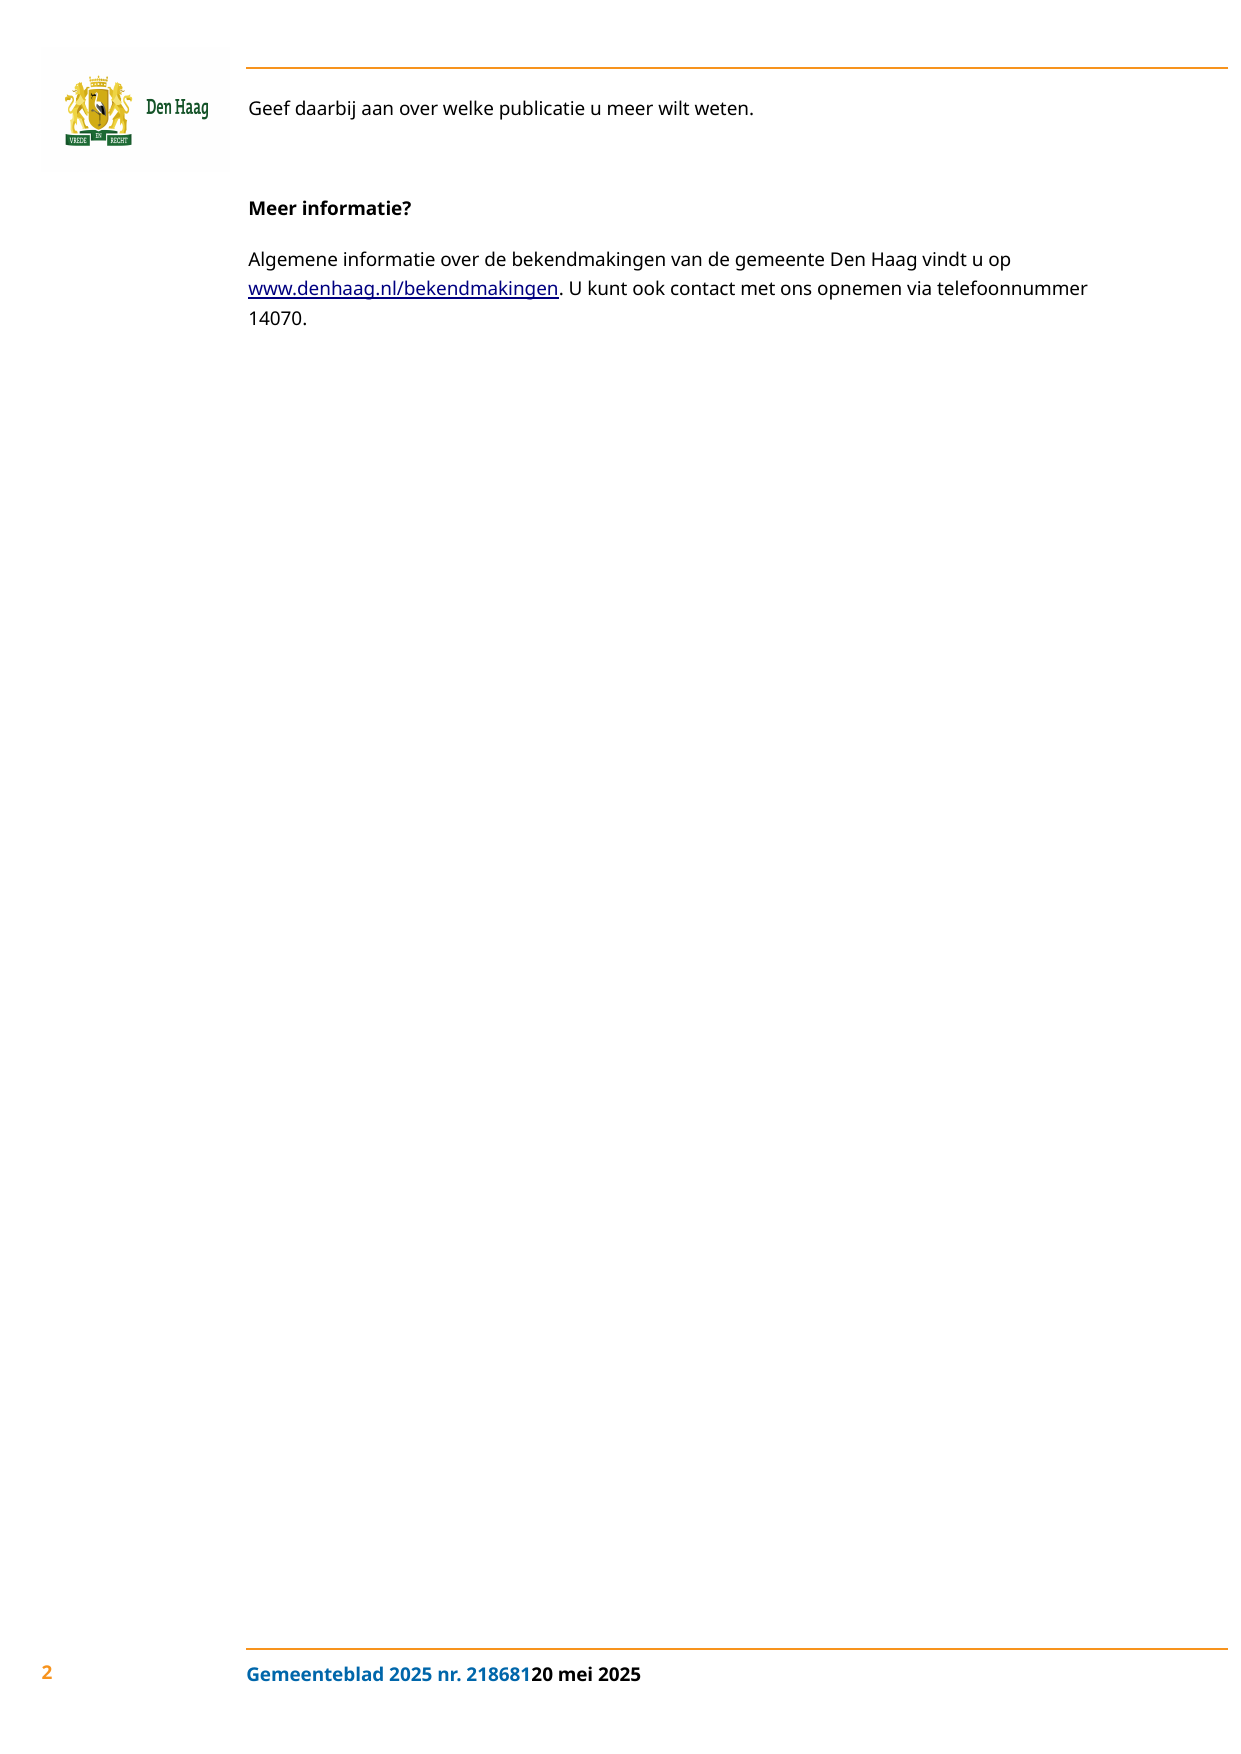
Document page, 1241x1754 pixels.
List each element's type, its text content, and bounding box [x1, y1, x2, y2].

text Meer informatie? [248, 196, 1152, 221]
text Algemene informatie over de bekendmakingen van de gemeente Den Haag vindt u op www.denhaag.nl/bekendmakingen. U kunt ook contact met ons opnemen via telefoonnummer 14070. [248, 246, 1152, 331]
picture [41, 47, 231, 172]
text Geef daarbij aan over welke publicatie u meer wilt weten. [248, 95, 1152, 121]
